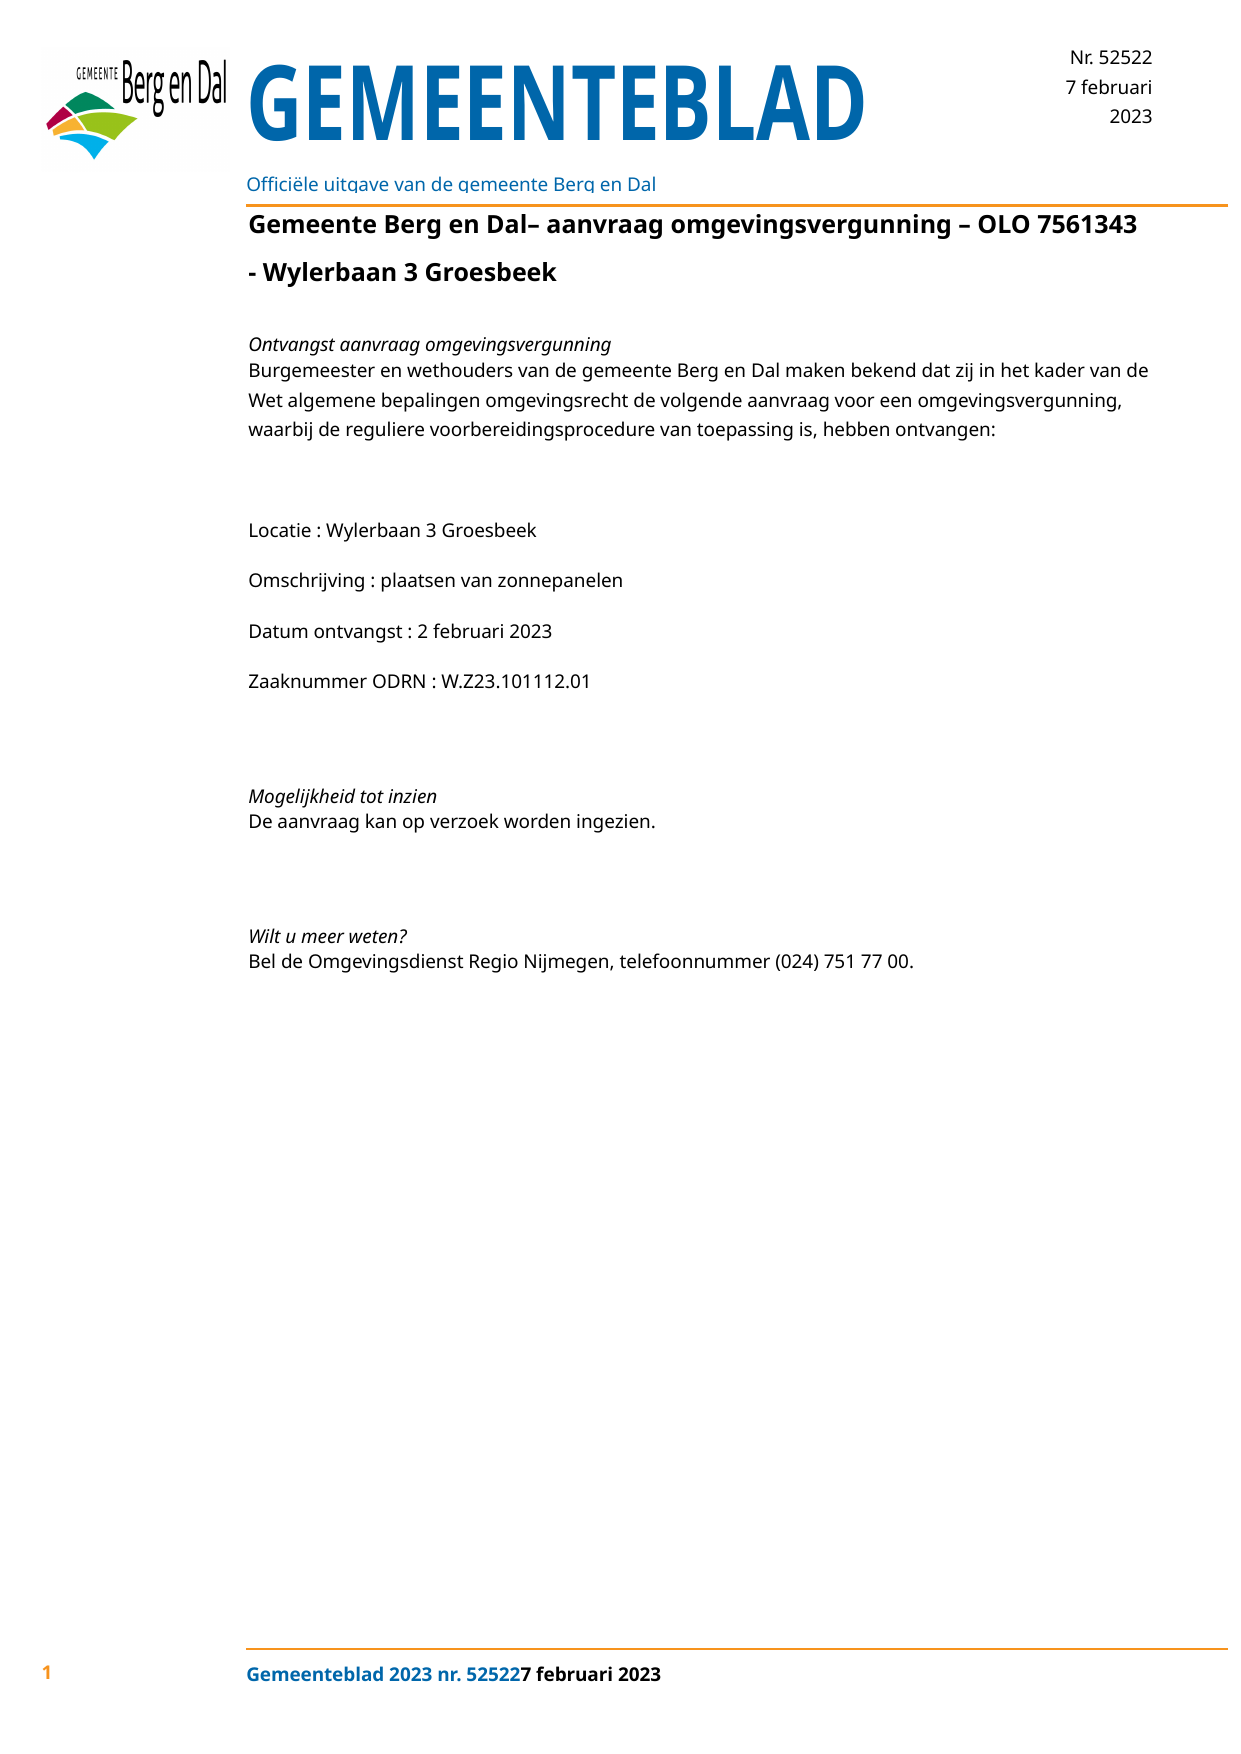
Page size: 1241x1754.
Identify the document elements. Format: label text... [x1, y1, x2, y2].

text Burgemeester en wethouders van de gemeente Berg en Dal maken bekend dat zij in het kader van de Wet algemene bepalingen omgevingsrecht de volgende aanvraag voor een omgevingsvergunning, waarbij de reguliere voorbereidingsprocedure van toepassing is, hebben ontvangen: [248, 357, 1152, 442]
text Bel de Omgevingsdienst Regio Nijmegen, telefoonnummer (024) 751 77 00. [248, 949, 1152, 974]
text Omschrijving : plaatsen van zonnepanelen [248, 568, 1152, 593]
text Ontvangst aanvraag omgevingsvergunning [248, 331, 1152, 357]
text Zaaknummer ODRN : W.Z23.101112.01 [248, 668, 1152, 694]
text Mogelijkheid tot inzien [248, 783, 1152, 808]
text Gemeente Berg en Dal– aanvraag omgevingsvergunning – OLO 7561343 - Wylerbaan 3 Groesbeek [248, 207, 1152, 288]
text Locatie : Wylerbaan 3 Groesbeek [248, 517, 1152, 543]
text Datum ontvangst : 2 februari 2023 [248, 618, 1152, 644]
text De aanvraag kan op verzoek worden ingezien. [248, 808, 1152, 834]
picture [41, 47, 231, 172]
text Wilt u meer weten? [248, 923, 1152, 949]
